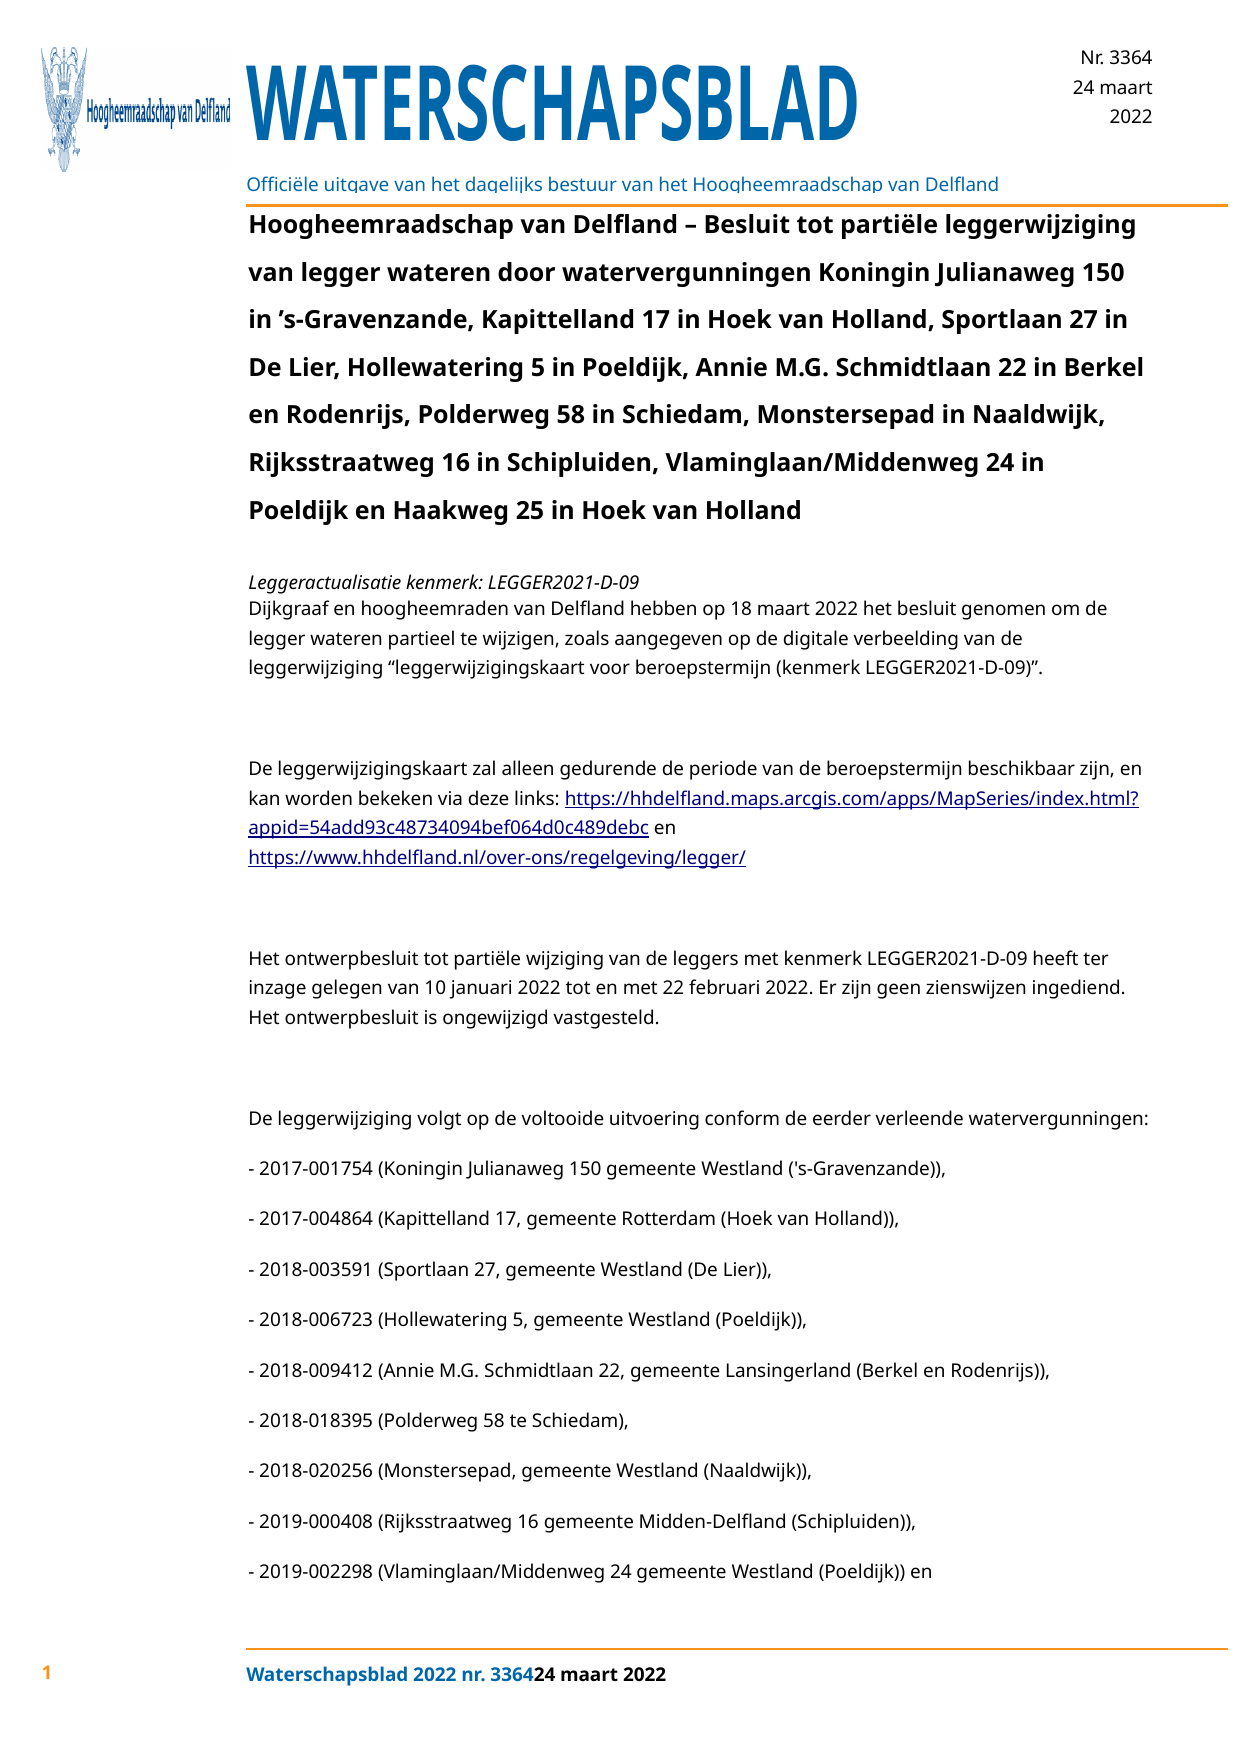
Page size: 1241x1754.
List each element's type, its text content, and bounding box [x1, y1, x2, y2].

text - 2018-009412 (Annie M.G. Schmidtlaan 22, gemeente Lansingerland (Berkel en Rodenrijs)), [248, 1357, 1152, 1383]
text Hoogheemraadschap van Delfland – Besluit tot partiële leggerwijziging van legger wateren door watervergunningen Koningin Julianaweg 150 in ’s-Gravenzande, Kapittelland 17 in Hoek van Holland, Sportlaan 27 in De Lier, Hollewatering 5 in Poeldijk, Annie M.G. Schmidtlaan 22 in Berkel en Rodenrijs, Polderweg 58 in Schiedam, Monstersepad in Naaldwijk, Rijksstraatweg 16 in Schipluiden, Vlaminglaan/Middenweg 24 in Poeldijk en Haakweg 25 in Hoek van Holland [248, 207, 1152, 526]
text - 2018-018395 (Polderweg 58 te Schiedam), [248, 1407, 1152, 1433]
text - 2017-004864 (Kapittelland 17, gemeente Rotterdam (Hoek van Holland)), [248, 1206, 1152, 1231]
text - 2017-001754 (Koningin Julianaweg 150 gemeente Westland ('s-Gravenzande)), [248, 1155, 1152, 1181]
text - 2018-006723 (Hollewatering 5, gemeente Westland (Poeldijk)), [248, 1306, 1152, 1332]
text De leggerwijzigingskaart zal alleen gedurende de periode van de beroepstermijn beschikbaar zijn, en kan worden bekeken via deze links: https://hhdelfland.maps.arcgis.com/apps/MapSeries/index.html?appid=54add93c48734094bef064d0c489debc en https://www.hhdelfland.nl/over-ons/regelgeving/legger/ [248, 755, 1152, 870]
text De leggerwijziging volgt op de voltooide uitvoering conform de eerder verleende watervergunningen: [248, 1105, 1152, 1131]
text - 2018-003591 (Sportlaan 27, gemeente Westland (De Lier)), [248, 1256, 1152, 1282]
text - 2019-002298 (Vlaminglaan/Middenweg 24 gemeente Westland (Poeldijk)) en [248, 1558, 1152, 1584]
text - 2019-000408 (Rijksstraatweg 16 gemeente Midden-Delfland (Schipluiden)), [248, 1508, 1152, 1534]
text Het ontwerpbesluit tot partiële wijziging van de leggers met kenmerk LEGGER2021-D-09 heeft ter inzage gelegen van 10 januari 2022 tot en met 22 februari 2022. Er zijn geen zienswijzen ingediend. Het ontwerpbesluit is ongewijzigd vastgesteld. [248, 945, 1152, 1030]
text - 2018-020256 (Monstersepad, gemeente Westland (Naaldwijk)), [248, 1458, 1152, 1483]
text Dijkgraaf en hoogheemraden van Delfland hebben op 18 maart 2022 het besluit genomen om de legger wateren partieel te wijzigen, zoals aangegeven op de digitale verbeelding van de leggerwijziging “leggerwijzigingskaart voor beroepstermijn (kenmerk LEGGER2021-D-09)”. [248, 595, 1152, 680]
picture [41, 47, 231, 172]
text Leggeractualisatie kenmerk: LEGGER2021-D-09 [248, 569, 1152, 595]
